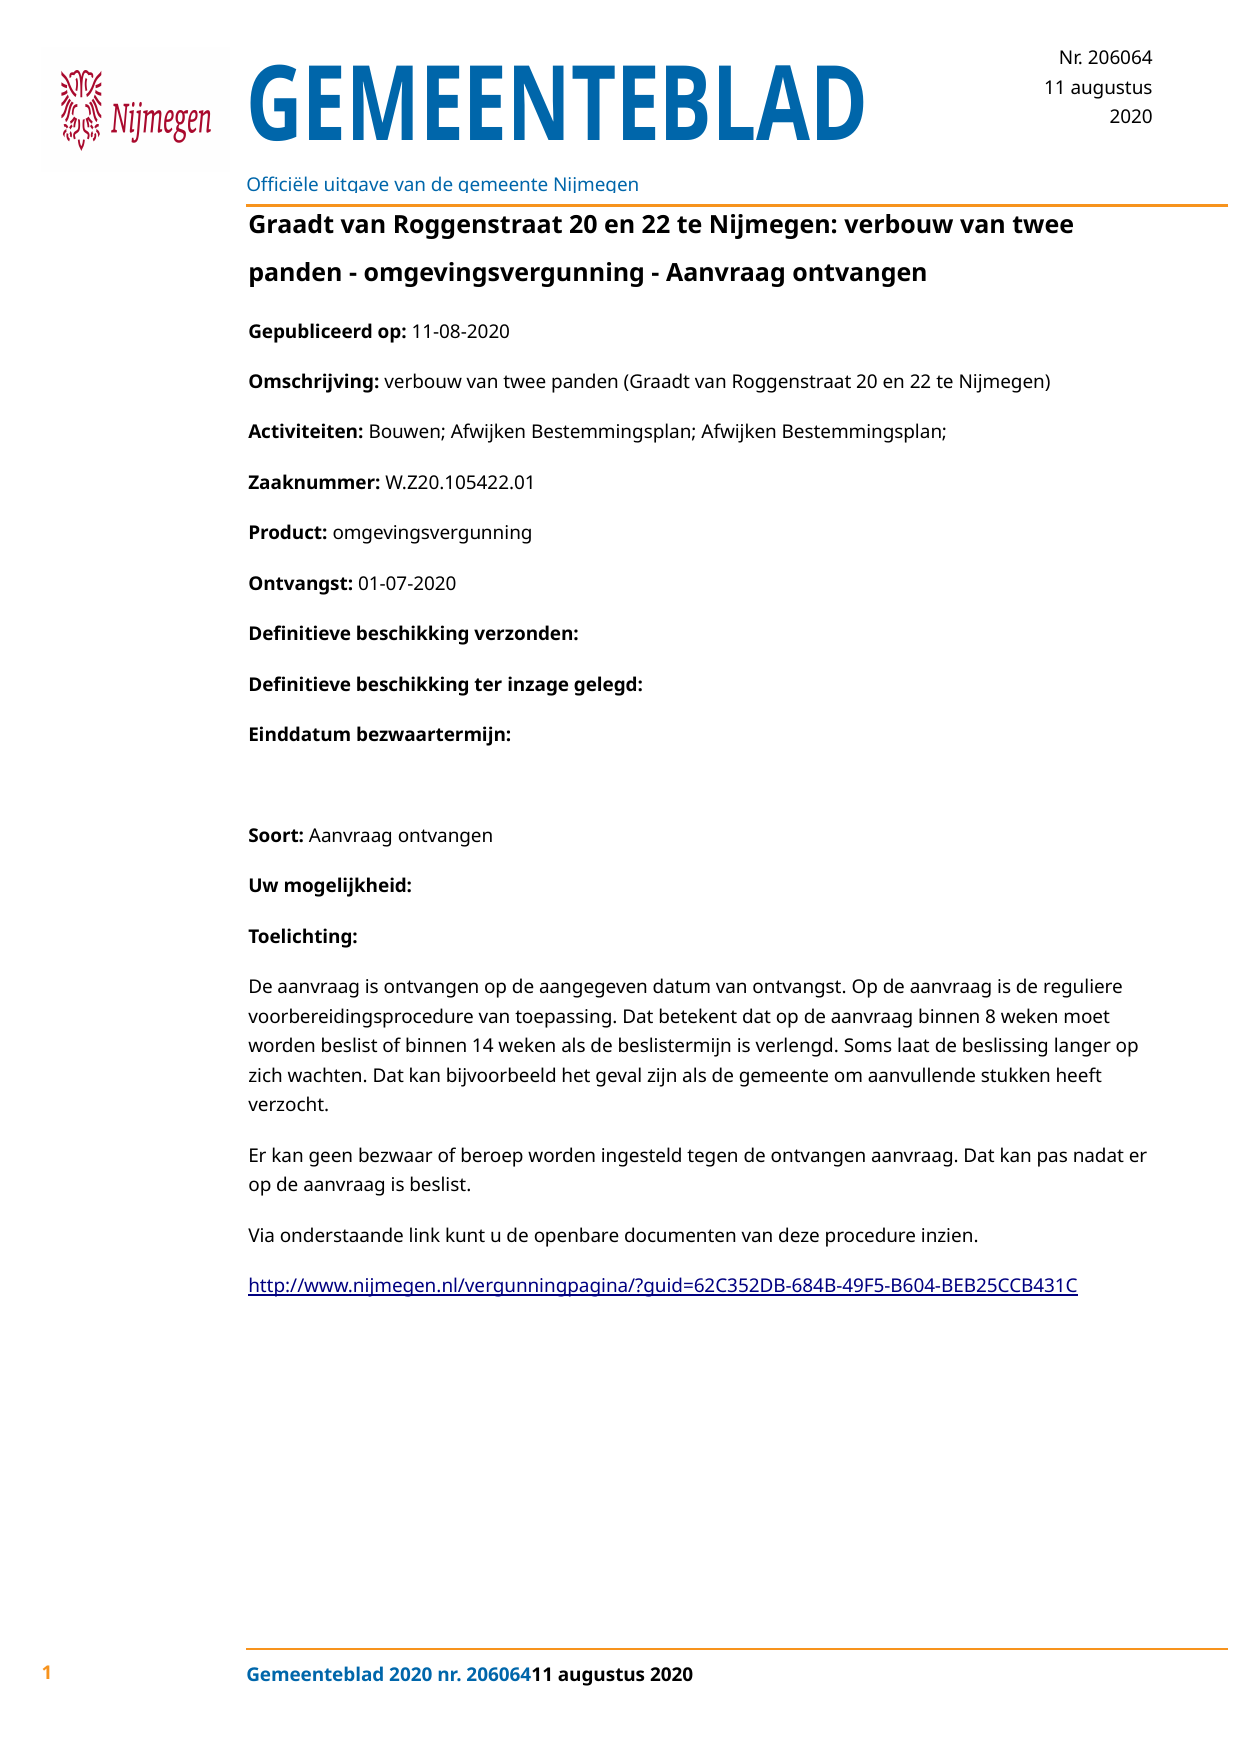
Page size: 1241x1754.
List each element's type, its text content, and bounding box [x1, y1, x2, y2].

text Via onderstaande link kunt u de openbare documenten van deze procedure inzien. [248, 1222, 1152, 1248]
text Activiteiten: Bouwen; Afwijken Bestemmingsplan; Afwijken Bestemmingsplan; [248, 419, 1152, 444]
text Graadt van Roggenstraat 20 en 22 te Nijmegen: verbouw van twee panden - omgevingsvergunning - Aanvraag ontvangen [248, 207, 1152, 288]
text Omschrijving: verbouw van twee panden (Graadt van Roggenstraat 20 en 22 te Nijmegen) [248, 368, 1152, 394]
text http://www.nijmegen.nl/vergunningpagina/?guid=62C352DB-684B-49F5-B604-BEB25CCB431C [248, 1272, 1152, 1298]
text Gepubliceerd op: 11-08-2020 [248, 318, 1152, 344]
text Definitieve beschikking verzonden: [248, 620, 1152, 646]
text Ontvangst: 01-07-2020 [248, 570, 1152, 596]
text Einddatum bezwaartermijn: [248, 721, 1152, 747]
text Definitieve beschikking ter inzage gelegd: [248, 671, 1152, 697]
text Toelichting: [248, 923, 1152, 949]
text Product: omgevingsvergunning [248, 519, 1152, 545]
picture [41, 47, 231, 172]
text Soort: Aanvraag ontvangen [248, 822, 1152, 848]
text Zaaknummer: W.Z20.105422.01 [248, 469, 1152, 495]
text Er kan geen bezwaar of beroep worden ingesteld tegen de ontvangen aanvraag. Dat kan pas nadat er op de aanvraag is beslist. [248, 1142, 1152, 1197]
text De aanvraag is ontvangen op de aangegeven datum van ontvangst. Op de aanvraag is de reguliere voorbereidingsprocedure van toepassing. Dat betekent dat op de aanvraag binnen 8 weken moet worden beslist of binnen 14 weken als de beslistermijn is verlengd. Soms laat de beslissing langer op zich wachten. Dat kan bijvoorbeeld het geval zijn als de gemeente om aanvullende stukken heeft verzocht. [248, 973, 1152, 1117]
text Uw mogelijkheid: [248, 872, 1152, 898]
